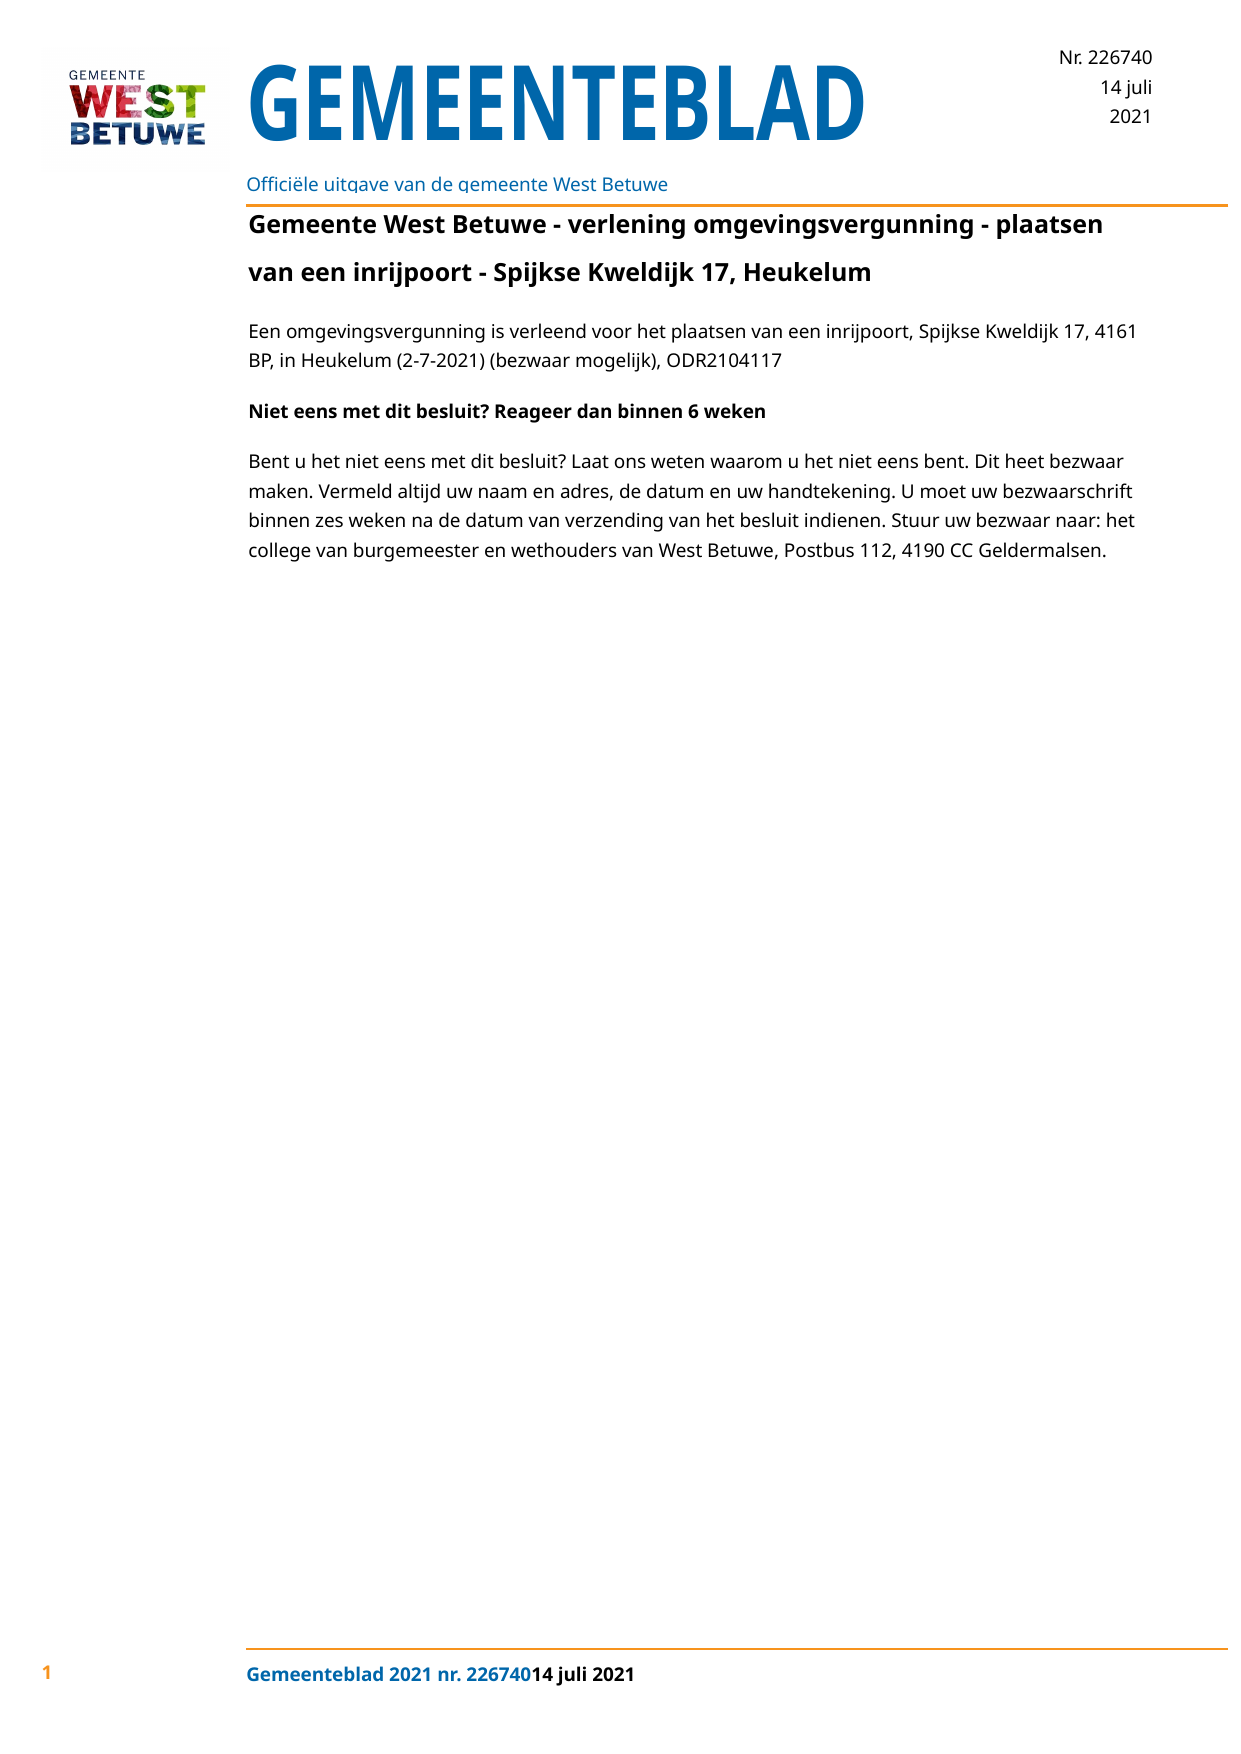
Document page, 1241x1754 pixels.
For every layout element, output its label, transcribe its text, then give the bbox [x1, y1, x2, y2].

text Gemeente West Betuwe - verlening omgevingsvergunning - plaatsen van een inrijpoort - Spijkse Kweldijk 17, Heukelum [248, 207, 1152, 288]
text Niet eens met dit besluit? Reageer dan binnen 6 weken [248, 398, 1152, 424]
text Een omgevingsvergunning is verleend voor het plaatsen van een inrijpoort, Spijkse Kweldijk 17, 4161 BP, in Heukelum (2-7-2021) (bezwaar mogelijk), ODR2104117 [248, 318, 1152, 373]
picture [41, 47, 231, 172]
text Bent u het niet eens met dit besluit? Laat ons weten waarom u het niet eens bent. Dit heet bezwaar maken. Vermeld altijd uw naam en adres, de datum en uw handtekening. U moet uw bezwaarschrift binnen zes weken na de datum van verzending van het besluit indienen. Stuur uw bezwaar naar: het college van burgemeester en wethouders van West Betuwe, Postbus 112, 4190 CC Geldermalsen. [248, 448, 1152, 563]
